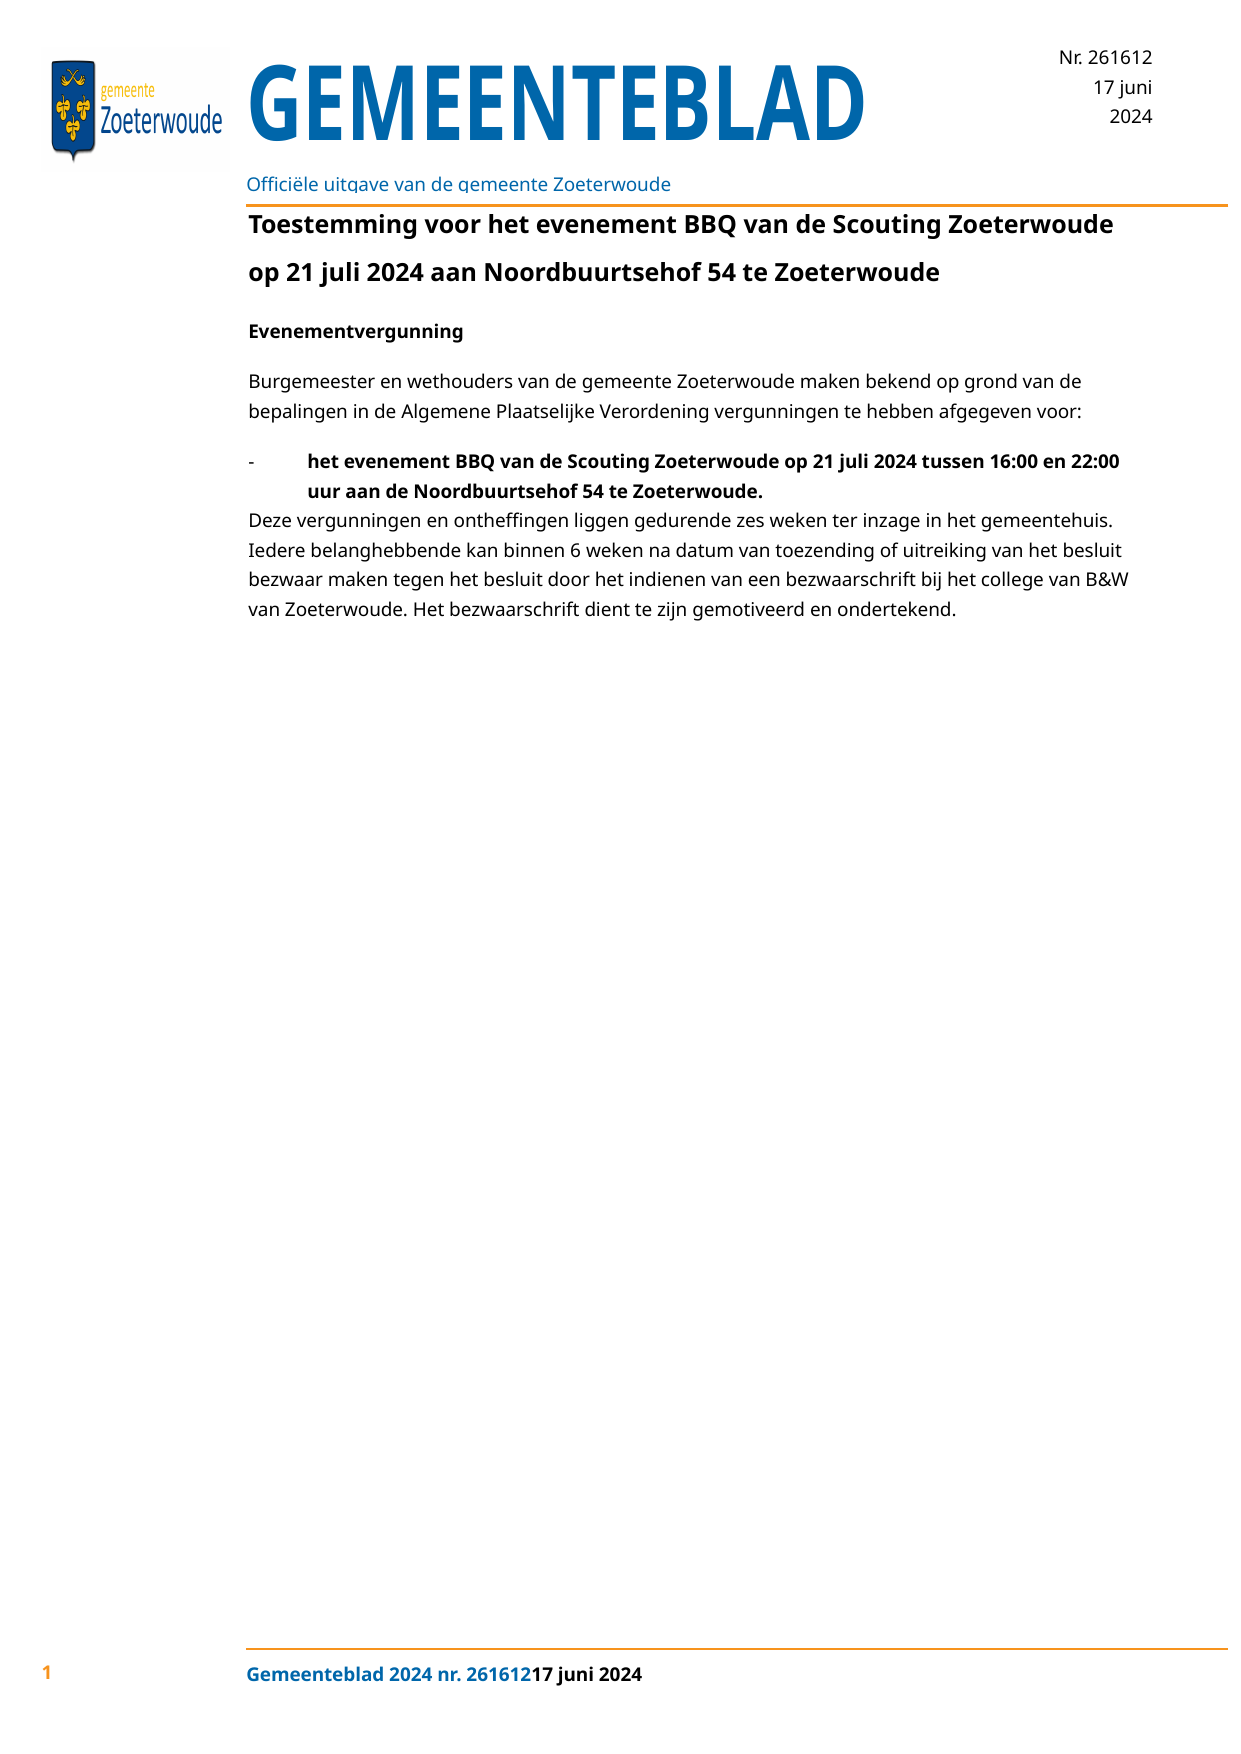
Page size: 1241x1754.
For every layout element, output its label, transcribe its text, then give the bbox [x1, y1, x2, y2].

text Burgemeester en wethouders van de gemeente Zoeterwoude maken bekend op grond van de bepalingen in de Algemene Plaatselijke Verordening vergunningen te hebben afgegeven voor: [248, 368, 1152, 424]
list het evenement BBQ van de Scouting Zoeterwoude op 21 juli 2024 tussen 16:00 en 22:00 uur aan de Noordbuurtsehof 54 te Zoeterwoude. [248, 448, 1152, 504]
text Deze vergunningen en ontheffingen liggen gedurende zes weken ter inzage in het gemeentehuis. Iedere belanghebbende kan binnen 6 weken na datum van toezending of uitreiking van het besluit bezwaar maken tegen het besluit door het indienen van een bezwaarschrift bij het college van B&W van Zoeterwoude. Het bezwaarschrift dient te zijn gemotiveerd en ondertekend. [248, 507, 1152, 622]
text Toestemming voor het evenement BBQ van de Scouting Zoeterwoude op 21 juli 2024 aan Noordbuurtsehof 54 te Zoeterwoude [248, 207, 1152, 288]
text Evenementvergunning [248, 318, 1152, 344]
picture [41, 47, 231, 172]
